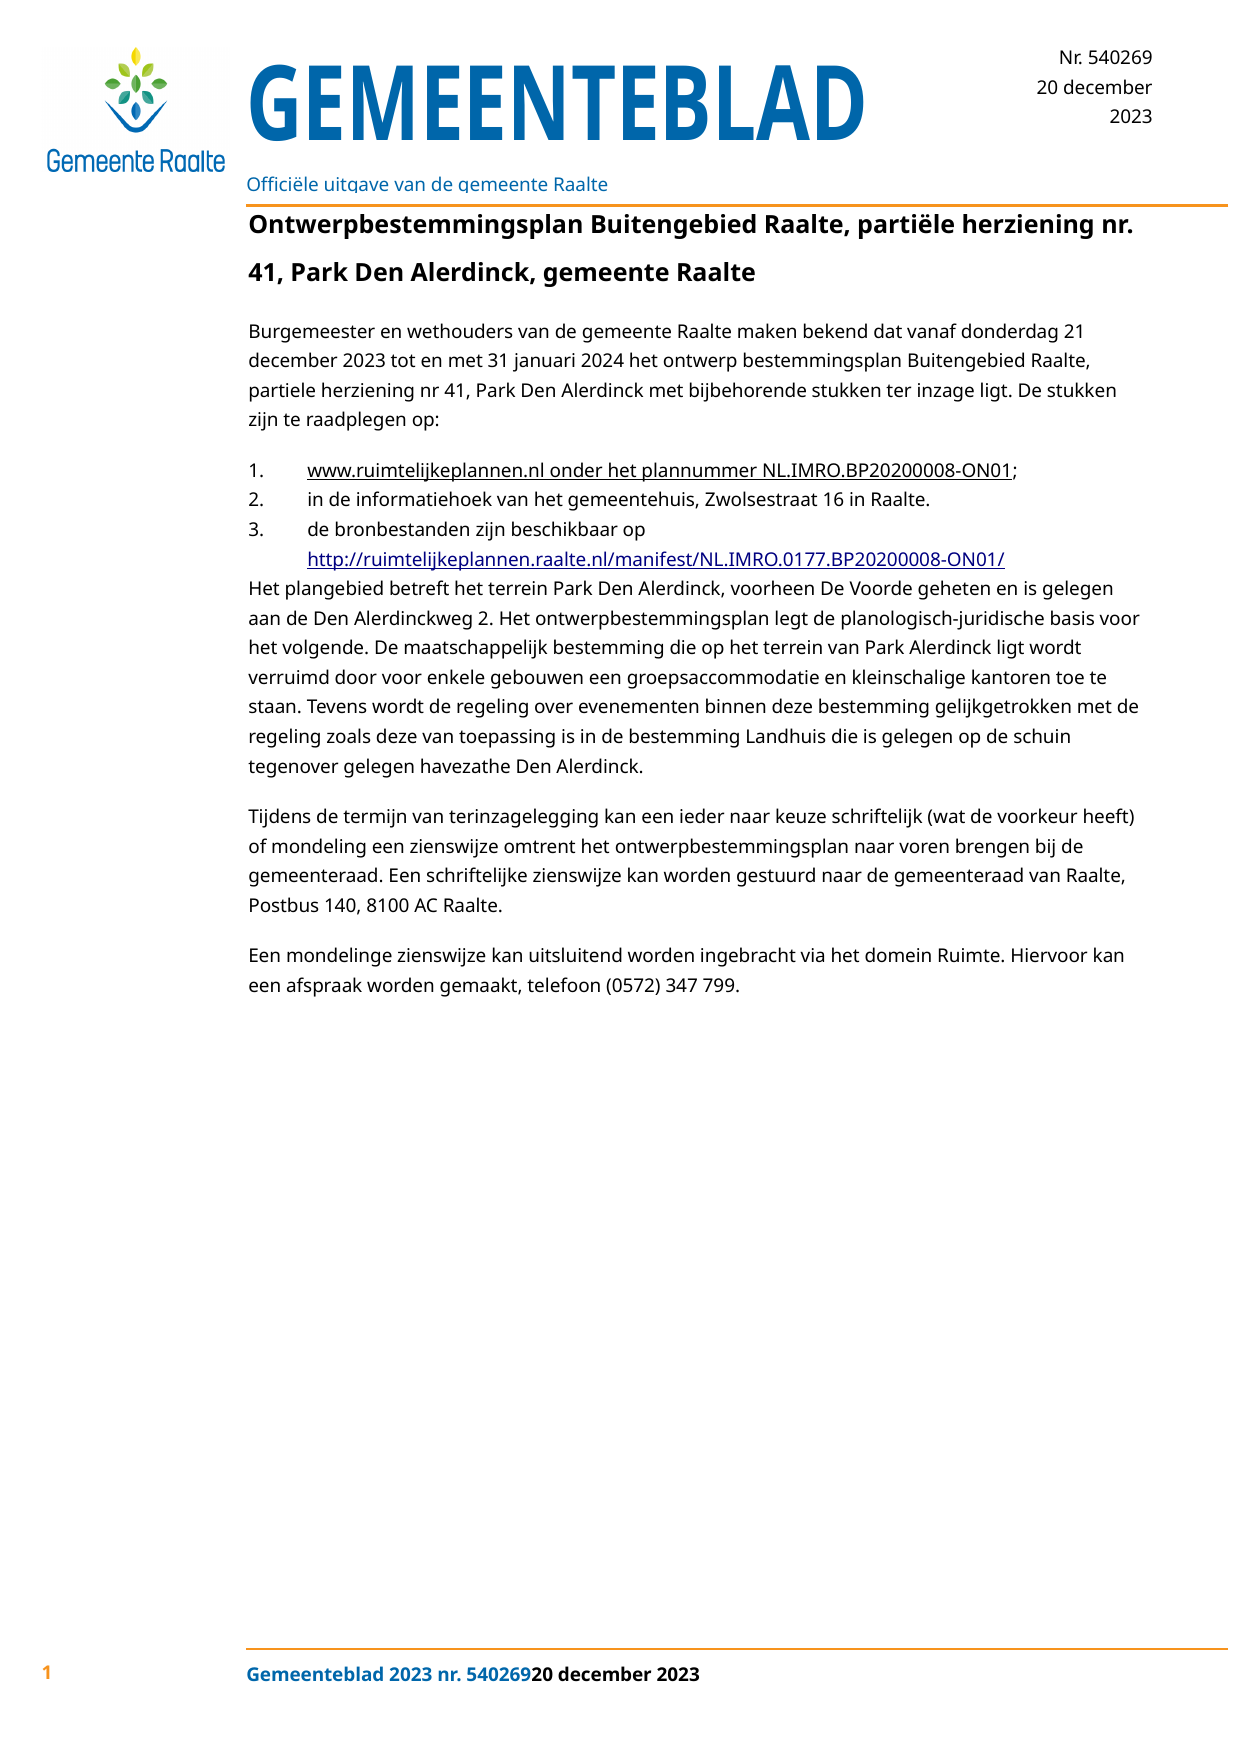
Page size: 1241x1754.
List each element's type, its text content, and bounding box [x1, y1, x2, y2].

text Het plangebied betreft het terrein Park Den Alerdinck, voorheen De Voorde geheten en is gelegen aan de Den Alerdinckweg 2. Het ontwerpbestemmingsplan legt de planologisch-juridische basis voor het volgende. De maatschappelijk bestemming die op het terrein van Park Alerdinck ligt wordt verruimd door voor enkele gebouwen een groepsaccommodatie en kleinschalige kantoren toe te staan. Tevens wordt de regeling over evenementen binnen deze bestemming gelijkgetrokken met de regeling zoals deze van toepassing is in de bestemming Landhuis die is gelegen op de schuin tegenover gelegen havezathe Den Alerdinck. [248, 575, 1152, 779]
text Tijdens de termijn van terinzagelegging kan een ieder naar keuze schriftelijk (wat de voorkeur heeft) of mondeling een zienswijze omtrent het ontwerpbestemmingsplan naar voren brengen bij de gemeenteraad. Een schriftelijke zienswijze kan worden gestuurd naar de gemeenteraad van Raalte, Postbus 140, 8100 AC Raalte. [248, 803, 1152, 918]
text Burgemeester en wethouders van de gemeente Raalte maken bekend dat vanaf donderdag 21 december 2023 tot en met 31 januari 2024 het ontwerp bestemmingsplan Buitengebied Raalte, partiele herziening nr 41, Park Den Alerdinck met bijbehorende stukken ter inzage ligt. De stukken zijn te raadplegen op: [248, 318, 1152, 432]
list de bronbestanden zijn beschikbaar op http://ruimtelijkeplannen.raalte.nl/manifest/NL.IMRO.0177.BP20200008-ON01/ [248, 516, 1152, 572]
text Ontwerpbestemmingsplan Buitengebied Raalte, partiële herziening nr. 41, Park Den Alerdinck, gemeente Raalte [248, 207, 1152, 288]
text Een mondelinge zienswijze kan uitsluitend worden ingebracht via het domein Ruimte. Hiervoor kan een afspraak worden gemaakt, telefoon (0572) 347 799. [248, 942, 1152, 998]
list in de informatiehoek van het gemeentehuis, Zwolsestraat 16 in Raalte. [248, 487, 1152, 512]
list www.ruimtelijkeplannen.nl onder het plannummer NL.IMRO.BP20200008-ON01; [248, 457, 1152, 483]
picture [41, 47, 231, 172]
